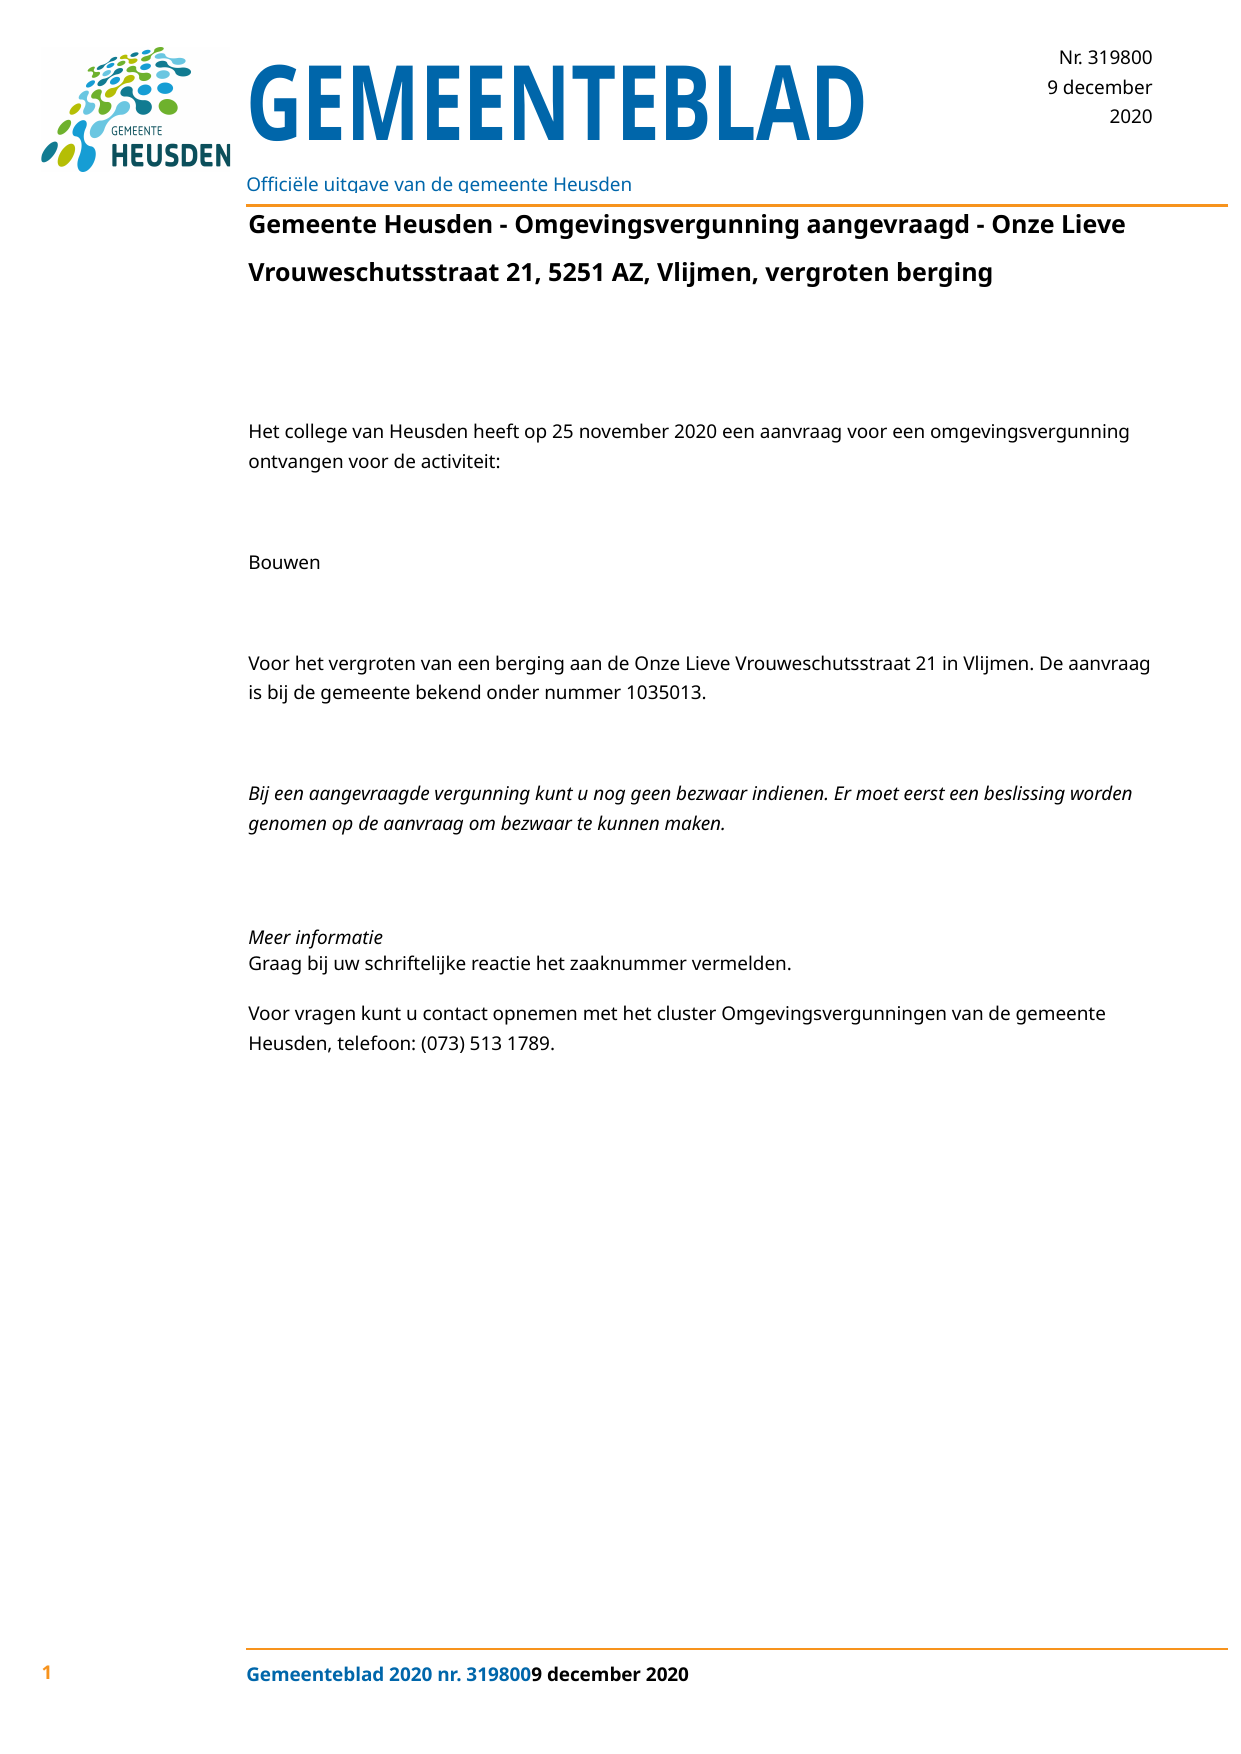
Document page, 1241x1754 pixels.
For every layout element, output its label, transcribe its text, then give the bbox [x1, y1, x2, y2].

text Graag bij uw schriftelijke reactie het zaaknummer vermelden. [248, 950, 1152, 976]
text Voor vragen kunt u contact opnemen met het cluster Omgevingsvergunningen van de gemeente Heusden, telefoon: (073) 513 1789. [248, 1001, 1152, 1056]
text Bouwen [248, 549, 1152, 575]
text Voor het vergroten van een berging aan de Onze Lieve Vrouweschutsstraat 21 in Vlijmen. De aanvraag is bij de gemeente bekend onder nummer 1035013. [248, 650, 1152, 705]
text Meer informatie [248, 924, 1152, 950]
text Bij een aangevraagde vergunning kunt u nog geen bezwaar indienen. Er moet eerst een beslissing worden genomen op de aanvraag om bezwaar te kunnen maken. [248, 780, 1152, 836]
text Gemeente Heusden - Omgevingsvergunning aangevraagd - Onze Lieve Vrouweschutsstraat 21, 5251 AZ, Vlijmen, vergroten berging [248, 207, 1152, 288]
text Het college van Heusden heeft op 25 november 2020 een aanvraag voor een omgevingsvergunning ontvangen voor de activiteit: [248, 419, 1152, 474]
picture [41, 47, 231, 172]
